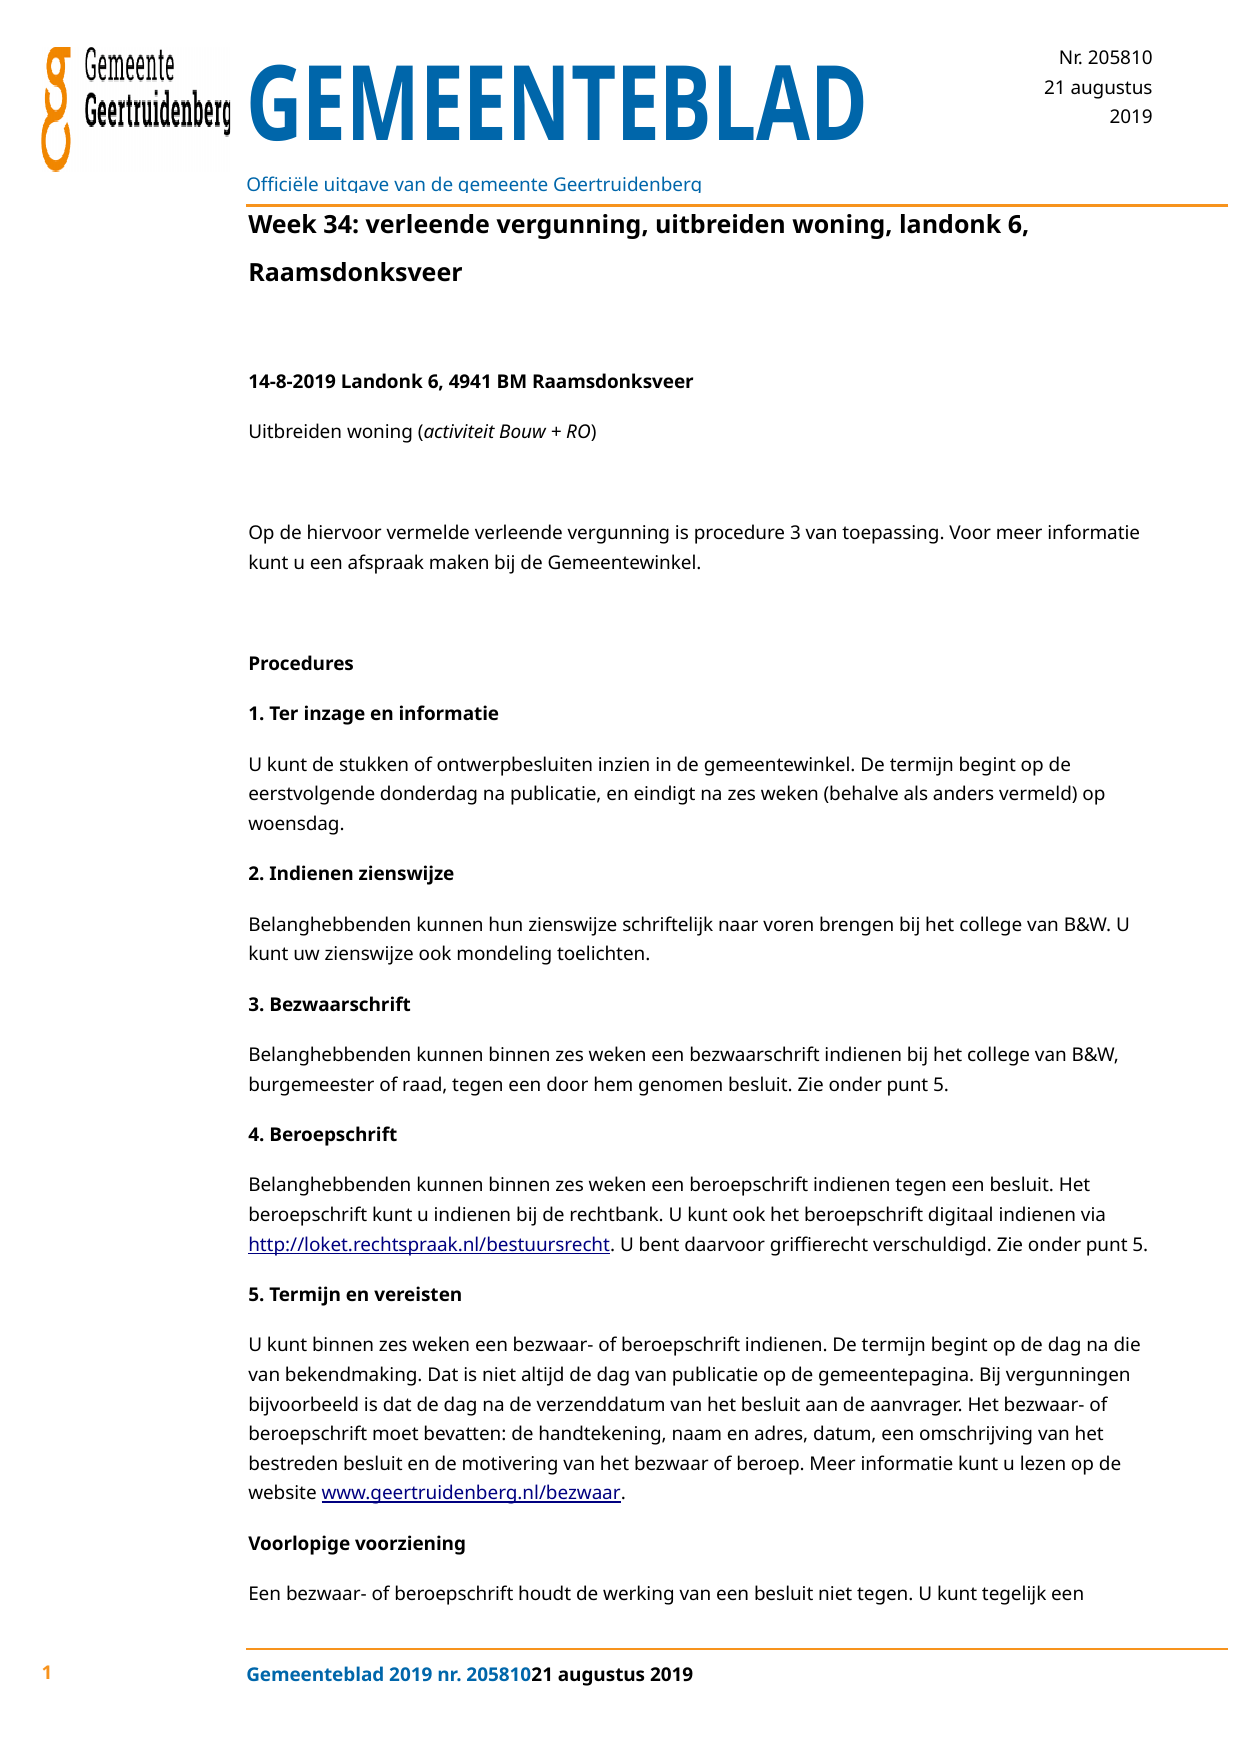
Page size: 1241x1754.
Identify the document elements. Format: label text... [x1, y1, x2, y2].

text Een bezwaar- of beroepschrift houdt de werking van een besluit niet tegen. U kunt tegelijk een [248, 1580, 1152, 1606]
text 3. Bezwaarschrift [248, 991, 1152, 1017]
text U kunt de stukken of ontwerpbesluiten inzien in de gemeentewinkel. De termijn begint op de eerstvolgende donderdag na publicatie, en eindigt na zes weken (behalve als anders vermeld) op woensdag. [248, 751, 1152, 836]
text 5. Termijn en vereisten [248, 1281, 1152, 1307]
text 14-8-2019 Landonk 6, 4941 BM Raamsdonksveer [248, 368, 1152, 394]
text Op de hiervoor vermelde verleende vergunning is procedure 3 van toepassing. Voor meer informatie kunt u een afspraak maken bij de Gemeentewinkel. [248, 519, 1152, 575]
text Belanghebbenden kunnen hun zienswijze schriftelijk naar voren brengen bij het college van B&W. U kunt uw zienswijze ook mondeling toelichten. [248, 911, 1152, 966]
text Procedures [248, 650, 1152, 676]
text 1. Ter inzage en informatie [248, 700, 1152, 726]
text U kunt binnen zes weken een bezwaar- of beroepschrift indienen. De termijn begint op de dag na die van bekendmaking. Dat is niet altijd de dag van publicatie op de gemeentepagina. Bij vergunningen bijvoorbeeld is dat de dag na de verzenddatum van het besluit aan de aanvrager. Het bezwaar- of beroepschrift moet bevatten: de handtekening, naam en adres, datum, een omschrijving van het bestreden besluit en de motivering van het bezwaar of beroep. Meer informatie kunt u lezen op de website www.geertruidenberg.nl/bezwaar. [248, 1332, 1152, 1505]
text 4. Beroepschrift [248, 1121, 1152, 1147]
picture [41, 47, 231, 172]
text Belanghebbenden kunnen binnen zes weken een bezwaarschrift indienen bij het college van B&W, burgemeester of raad, tegen een door hem genomen besluit. Zie onder punt 5. [248, 1041, 1152, 1097]
text Voorlopige voorziening [248, 1530, 1152, 1556]
text Uitbreiden woning (activiteit Bouw + RO) [248, 419, 1152, 444]
text Week 34: verleende vergunning, uitbreiden woning, landonk 6, Raamsdonksveer [248, 207, 1152, 288]
text 2. Indienen zienswijze [248, 860, 1152, 886]
text Belanghebbenden kunnen binnen zes weken een beroepschrift indienen tegen een besluit. Het beroepschrift kunt u indienen bij de rechtbank. U kunt ook het beroepschrift digitaal indienen via http://loket.rechtspraak.nl/bestuursrecht. U bent daarvoor griffierecht verschuldigd. Zie onder punt 5. [248, 1172, 1152, 1257]
